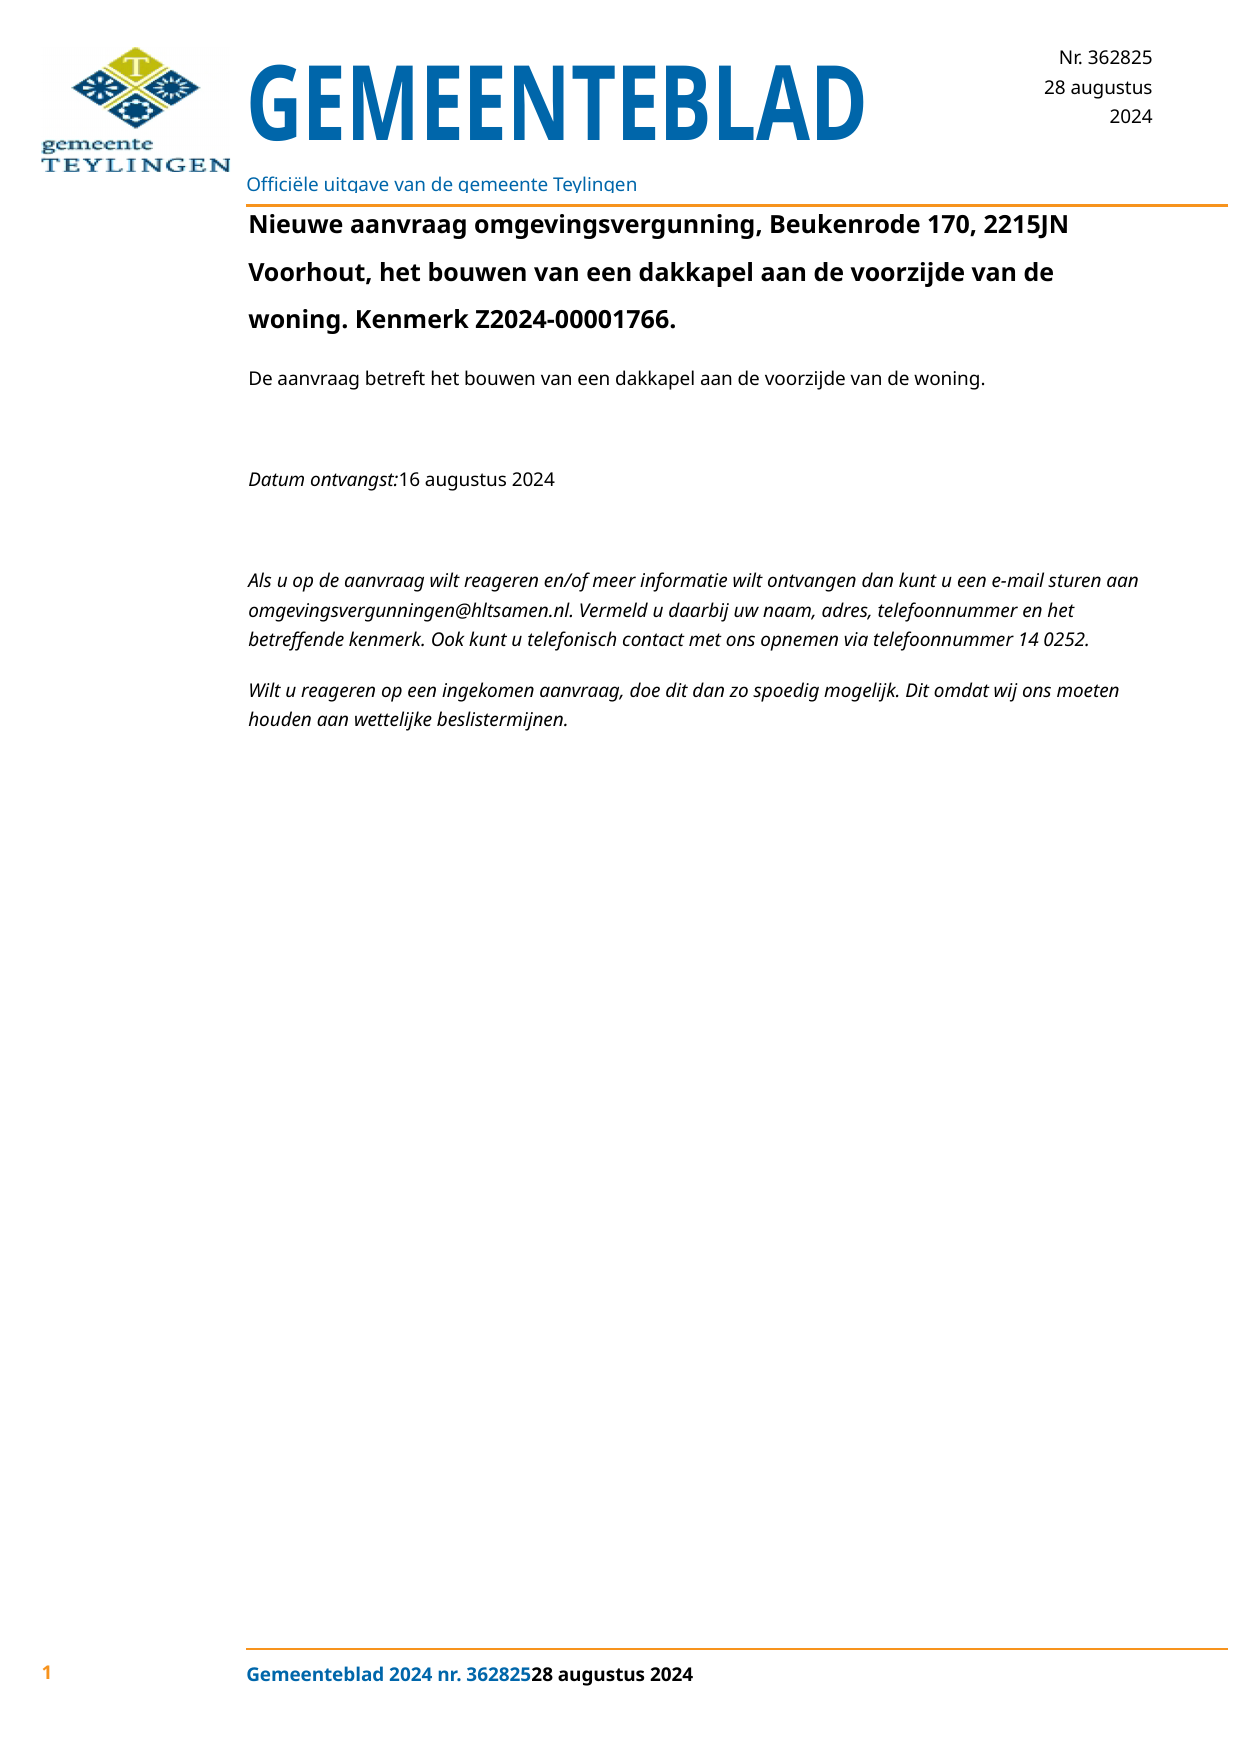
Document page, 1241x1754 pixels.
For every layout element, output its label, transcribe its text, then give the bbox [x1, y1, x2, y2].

text De aanvraag betreft het bouwen van een dakkapel aan de voorzijde van de woning. [248, 366, 1152, 391]
text Wilt u reageren op een ingekomen aanvraag, doe dit dan zo spoedig mogelijk. Dit omdat wij ons moeten houden aan wettelijke beslistermijnen. [248, 677, 1152, 732]
text Als u op de aanvraag wilt reageren en/of meer informatie wilt ontvangen dan kunt u een e-mail sturen aan omgevingsvergunningen@hltsamen.nl. Vermeld u daarbij uw naam, adres, telefoonnummer en het betreffende kenmerk. Ook kunt u telefonisch contact met ons opnemen via telefoonnummer 14 0252. [248, 567, 1152, 652]
picture [41, 47, 231, 172]
text Nieuwe aanvraag omgevingsvergunning, Beukenrode 170, 2215JN Voorhout, het bouwen van een dakkapel aan de voorzijde van de woning. Kenmerk Z2024-00001766. [248, 207, 1152, 336]
text Datum ontvangst:16 augustus 2024 [248, 466, 1152, 492]
